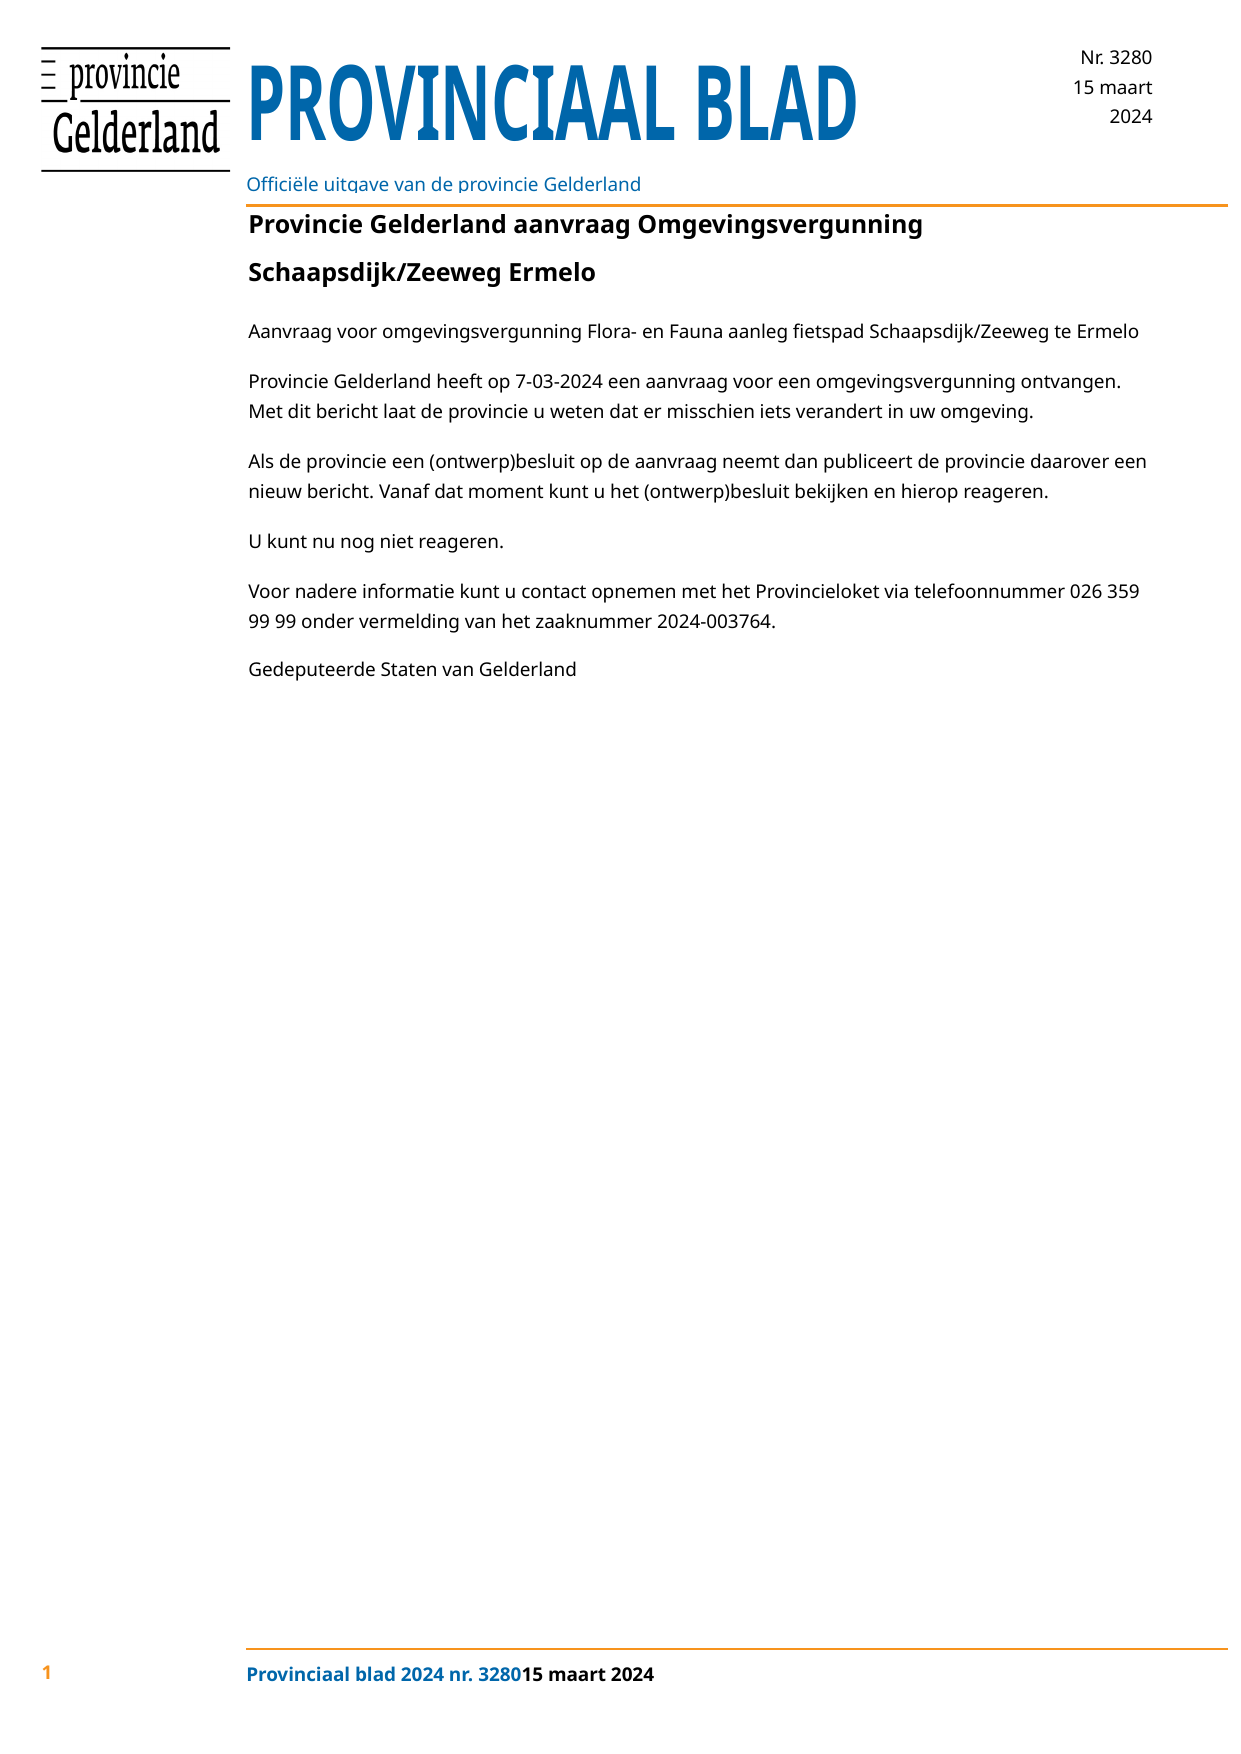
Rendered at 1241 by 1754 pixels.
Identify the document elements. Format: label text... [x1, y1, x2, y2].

text Als de provincie een (ontwerp)besluit op de aanvraag neemt dan publiceert de provincie daarover een nieuw bericht. Vanaf dat moment kunt u het (ontwerp)besluit bekijken en hierop reageren. [248, 448, 1152, 504]
text Gedeputeerde Staten van Gelderland [248, 656, 1152, 682]
text Provincie Gelderland heeft op 7-03-2024 een aanvraag voor een omgevingsvergunning ontvangen. Met dit bericht laat de provincie u weten dat er misschien iets verandert in uw omgeving. [248, 368, 1152, 424]
text U kunt nu nog niet reageren. [248, 528, 1152, 554]
text Voor nadere informatie kunt u contact opnemen met het Provincieloket via telefoonnummer 026 359 99 99 onder vermelding van het zaaknummer 2024-003764. [248, 579, 1152, 634]
picture [41, 47, 231, 172]
text Aanvraag voor omgevingsvergunning Flora- en Fauna aanleg fietspad Schaapsdijk/Zeeweg te Ermelo [248, 318, 1152, 344]
text Provincie Gelderland aanvraag Omgevingsvergunning Schaapsdijk/Zeeweg Ermelo [248, 207, 1152, 288]
